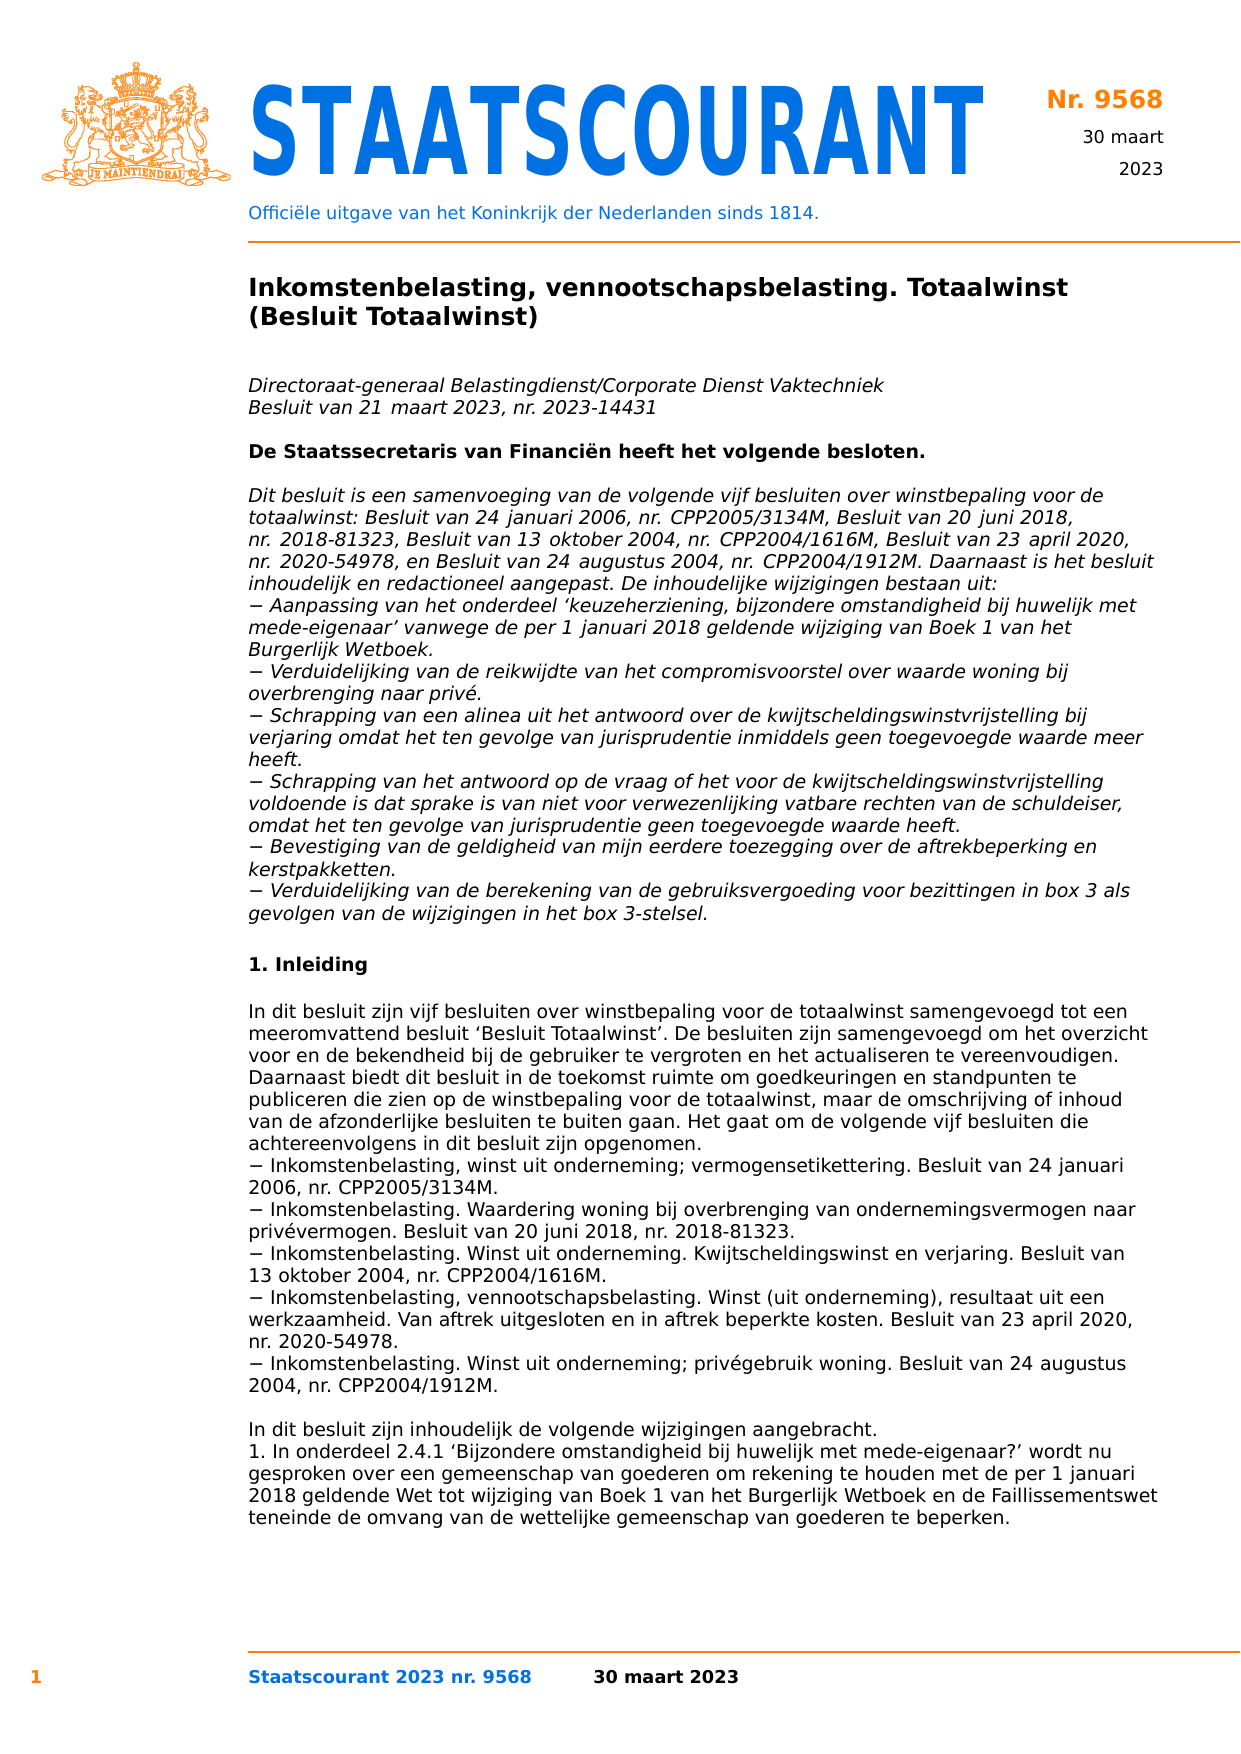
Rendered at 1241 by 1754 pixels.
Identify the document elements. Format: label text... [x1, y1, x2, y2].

text Dit besluit is een samenvoeging van de volgende vijf besluiten over winstbepaling voor de totaalwinst: Besluit van 24 januari 2006, nr. CPP2005/3134M, Besluit van 20 juni 2018, nr. 2018-81323, Besluit van 13 oktober 2004, nr. CPP2004/1616M, Besluit van 23 april 2020, nr. 2020-54978, en Besluit van 24 augustus 2004, nr. CPP2004/1912M. Daarnaast is het besluit inhoudelijk en redactioneel aangepast. De inhoudelijke wijzigingen bestaan uit: [248, 485, 1163, 595]
text − Schrapping van een alinea uit het antwoord over de kwijtscheldingswinstvrijstelling bij verjaring omdat het ten gevolge van jurisprudentie inmiddels geen toegevoegde waarde meer heeft. [248, 704, 1163, 771]
text − Inkomstenbelasting. Winst uit onderneming; privégebruik woning. Besluit van 24 augustus 2004, nr. CPP2004/1912M. [248, 1353, 1163, 1397]
text In dit besluit zijn inhoudelijk de volgende wijzigingen aangebracht. [248, 1419, 1163, 1441]
subtitle Inkomstenbelasting, vennootschapsbelasting. Totaalwinst (Besluit Totaalwinst) [248, 273, 1163, 331]
table_header STAATSCOURANT [248, 62, 998, 203]
text − Inkomstenbelasting. Waardering woning bij overbrenging van ondernemingsvermogen naar privévermogen. Besluit van 20 juni 2018, nr. 2018-81323. [248, 1199, 1163, 1243]
text − Schrapping van het antwoord op de vraag of het voor de kwijtscheldingswinstvrijstelling voldoende is dat sprake is van niet voor verwezenlijking vatbare rechten van de schuldeiser, omdat het ten gevolge van jurisprudentie geen toegevoegde waarde heeft. [248, 771, 1163, 836]
table_cell 2023 [998, 153, 1240, 203]
text − Bevestiging van de geldigheid van mijn eerdere toezegging over de aftrekbeperking en kerstpakketten. [248, 836, 1163, 880]
table_header Nr. 9568 [998, 62, 1240, 121]
table_cell 30 maart [998, 121, 1240, 153]
picture [41, 62, 231, 186]
text In dit besluit zijn vijf besluiten over winstbepaling voor de totaalwinst samengevoegd tot een meeromvattend besluit ‘Besluit Totaalwinst’. De besluiten zijn samengevoegd om het overzicht voor en de bekendheid bij de gebruiker te vergroten en het actualiseren te vereenvoudigen. Daarnaast biedt dit besluit in de toekomst ruimte om goedkeuringen en standpunten te publiceren die zien op de winstbepaling voor de totaalwinst, maar de omschrijving of inhoud van de afzonderlijke besluiten te buiten gaan. Het gaat om de volgende vijf besluiten die achtereenvolgens in dit besluit zijn opgenomen. [248, 1001, 1163, 1155]
text − Verduidelijking van de reikwijdte van het compromisvoorstel over waarde woning bij overbrenging naar privé. [248, 661, 1163, 704]
text − Inkomstenbelasting. Winst uit onderneming. Kwijtscheldingswinst en verjaring. Besluit van 13 oktober 2004, nr. CPP2004/1616M. [248, 1243, 1163, 1287]
table_cell Officiële uitgave van het Koninkrijk der Nederlanden sinds 1814. [248, 203, 1240, 241]
text − Inkomstenbelasting, vennootschapsbelasting. Winst (uit onderneming), resultaat uit een werkzaamheid. Van aftrek uitgesloten en in aftrek beperkte kosten. Besluit van 23 april 2020, nr. 2020-54978. [248, 1287, 1163, 1353]
table_header [25, 62, 248, 241]
text − Aanpassing van het onderdeel ‘keuzeherziening, bijzondere omstandigheid bij huwelijk met mede-eigenaar’ vanwege de per 1 januari 2018 geldende wijziging van Boek 1 van het Burgerlijk Wetboek. [248, 595, 1163, 661]
text − Inkomstenbelasting, winst uit onderneming; vermogensetikettering. Besluit van 24 januari 2006, nr. CPP2005/3134M. [248, 1155, 1163, 1199]
text Besluit van 21 maart 2023, nr. 2023-14431 [248, 397, 1163, 419]
text − Verduidelijking van de berekening van de gebruiksvergoeding voor bezittingen in box 3 als gevolgen van de wijzigingen in het box 3-stelsel. [248, 880, 1163, 924]
text 1. In onderdeel 2.4.1 ‘Bijzondere omstandigheid bij huwelijk met mede-eigenaar?’ wordt nu gesproken over een gemeenschap van goederen om rekening te houden met de per 1 januari 2018 geldende Wet tot wijziging van Boek 1 van het Burgerlijk Wetboek en de Faillissementswet teneinde de omvang van de wettelijke gemeenschap van goederen te beperken. [248, 1441, 1163, 1529]
text Directoraat-generaal Belastingdienst/Corporate Dienst Vaktechniek [248, 375, 1163, 397]
text De Staatssecretaris van Financiën heeft het volgende besloten. [248, 441, 1163, 463]
subtitle 1. Inleiding [248, 954, 1163, 976]
